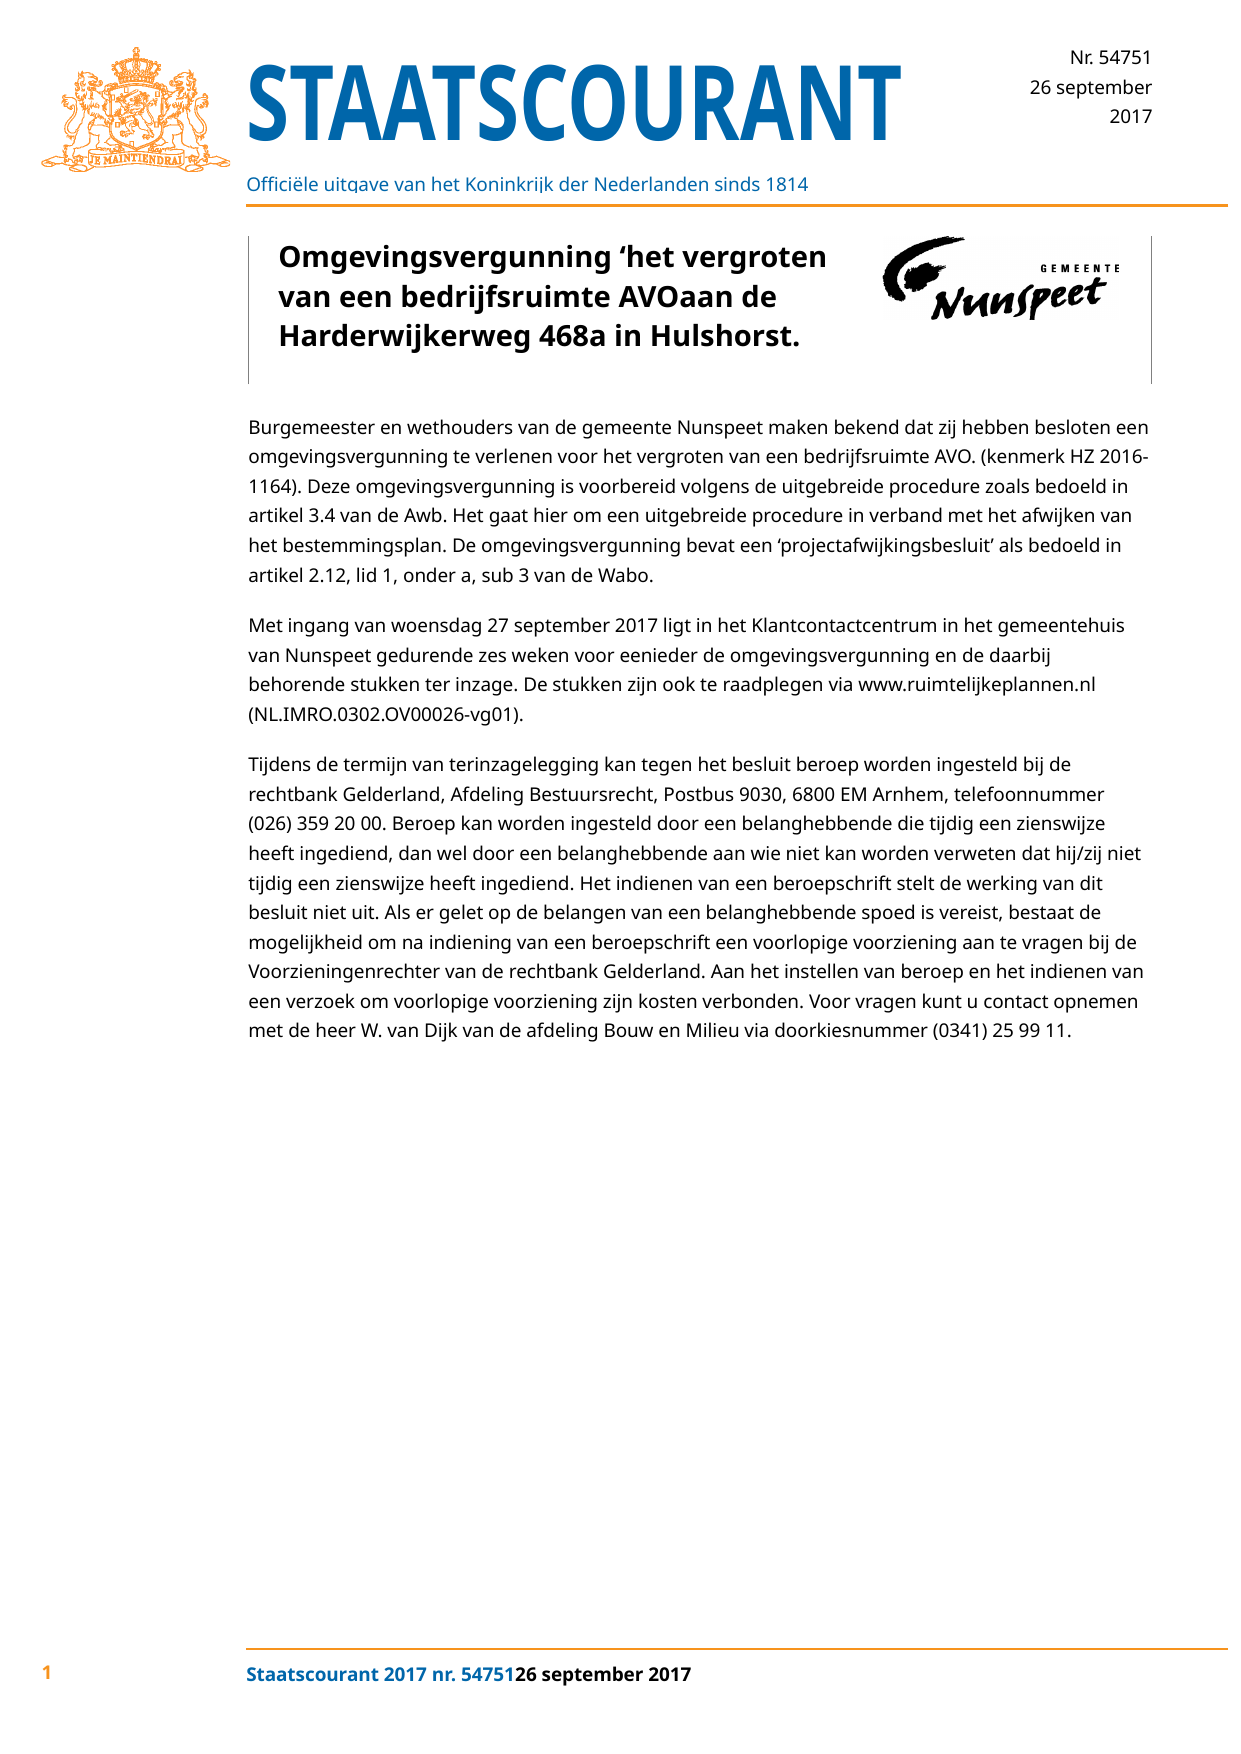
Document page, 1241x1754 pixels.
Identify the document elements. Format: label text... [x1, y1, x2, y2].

table_header [850, 320, 1151, 384]
picture [882, 236, 1119, 320]
table_header [850, 236, 882, 319]
table_header Omgevingsvergunning ‘het vergroten van een bedrijfsruimte AVOaan de Harderwijkerweg 468a in Hulshorst. [249, 236, 850, 384]
table_header [1119, 236, 1151, 319]
picture [41, 47, 231, 172]
text Burgemeester en wethouders van de gemeente Nunspeet maken bekend dat zij hebben besloten een omgevingsvergunning te verlenen voor het vergroten van een bedrijfsruimte AVO. (kenmerk HZ 2016-1164). Deze omgevingsvergunning is voorbereid volgens de uitgebreide procedure zoals bedoeld in artikel 3.4 van de Awb. Het gaat hier om een uitgebreide procedure in verband met het afwijken van het bestemmingsplan. De omgevingsvergunning bevat een ‘projectafwijkingsbesluit’ als bedoeld in artikel 2.12, lid 1, onder a, sub 3 van de Wabo. [248, 414, 1152, 588]
text Tijdens de termijn van terinzagelegging kan tegen het besluit beroep worden ingesteld bij de rechtbank Gelderland, Afdeling Bestuursrecht, Postbus 9030, 6800 EM Arnhem, telefoonnummer (026) 359 20 00. Beroep kan worden ingesteld door een belanghebbende die tijdig een zienswijze heeft ingediend, dan wel door een belanghebbende aan wie niet kan worden verweten dat hij/zij niet tijdig een zienswijze heeft ingediend. Het indienen van een beroepschrift stelt de werking van dit besluit niet uit. Als er gelet op de belangen van een belanghebbende spoed is vereist, bestaat de mogelijkheid om na indiening van een beroepschrift een voorlopige voorziening aan te vragen bij de Voorzieningenrechter van de rechtbank Gelderland. Aan het instellen van beroep en het indienen van een verzoek om voorlopige voorziening zijn kosten verbonden. Voor vragen kunt u contact opnemen met de heer W. van Dijk van de afdeling Bouw en Milieu via doorkiesnummer (0341) 25 99 11. [248, 751, 1152, 1043]
text Met ingang van woensdag 27 september 2017 ligt in het Klantcontactcentrum in het gemeentehuis van Nunspeet gedurende zes weken voor eenieder de omgevingsvergunning en de daarbij behorende stukken ter inzage. De stukken zijn ook te raadplegen via www.ruimtelijkeplannen.nl (NL.IMRO.0302.OV00026-vg01). [248, 612, 1152, 727]
